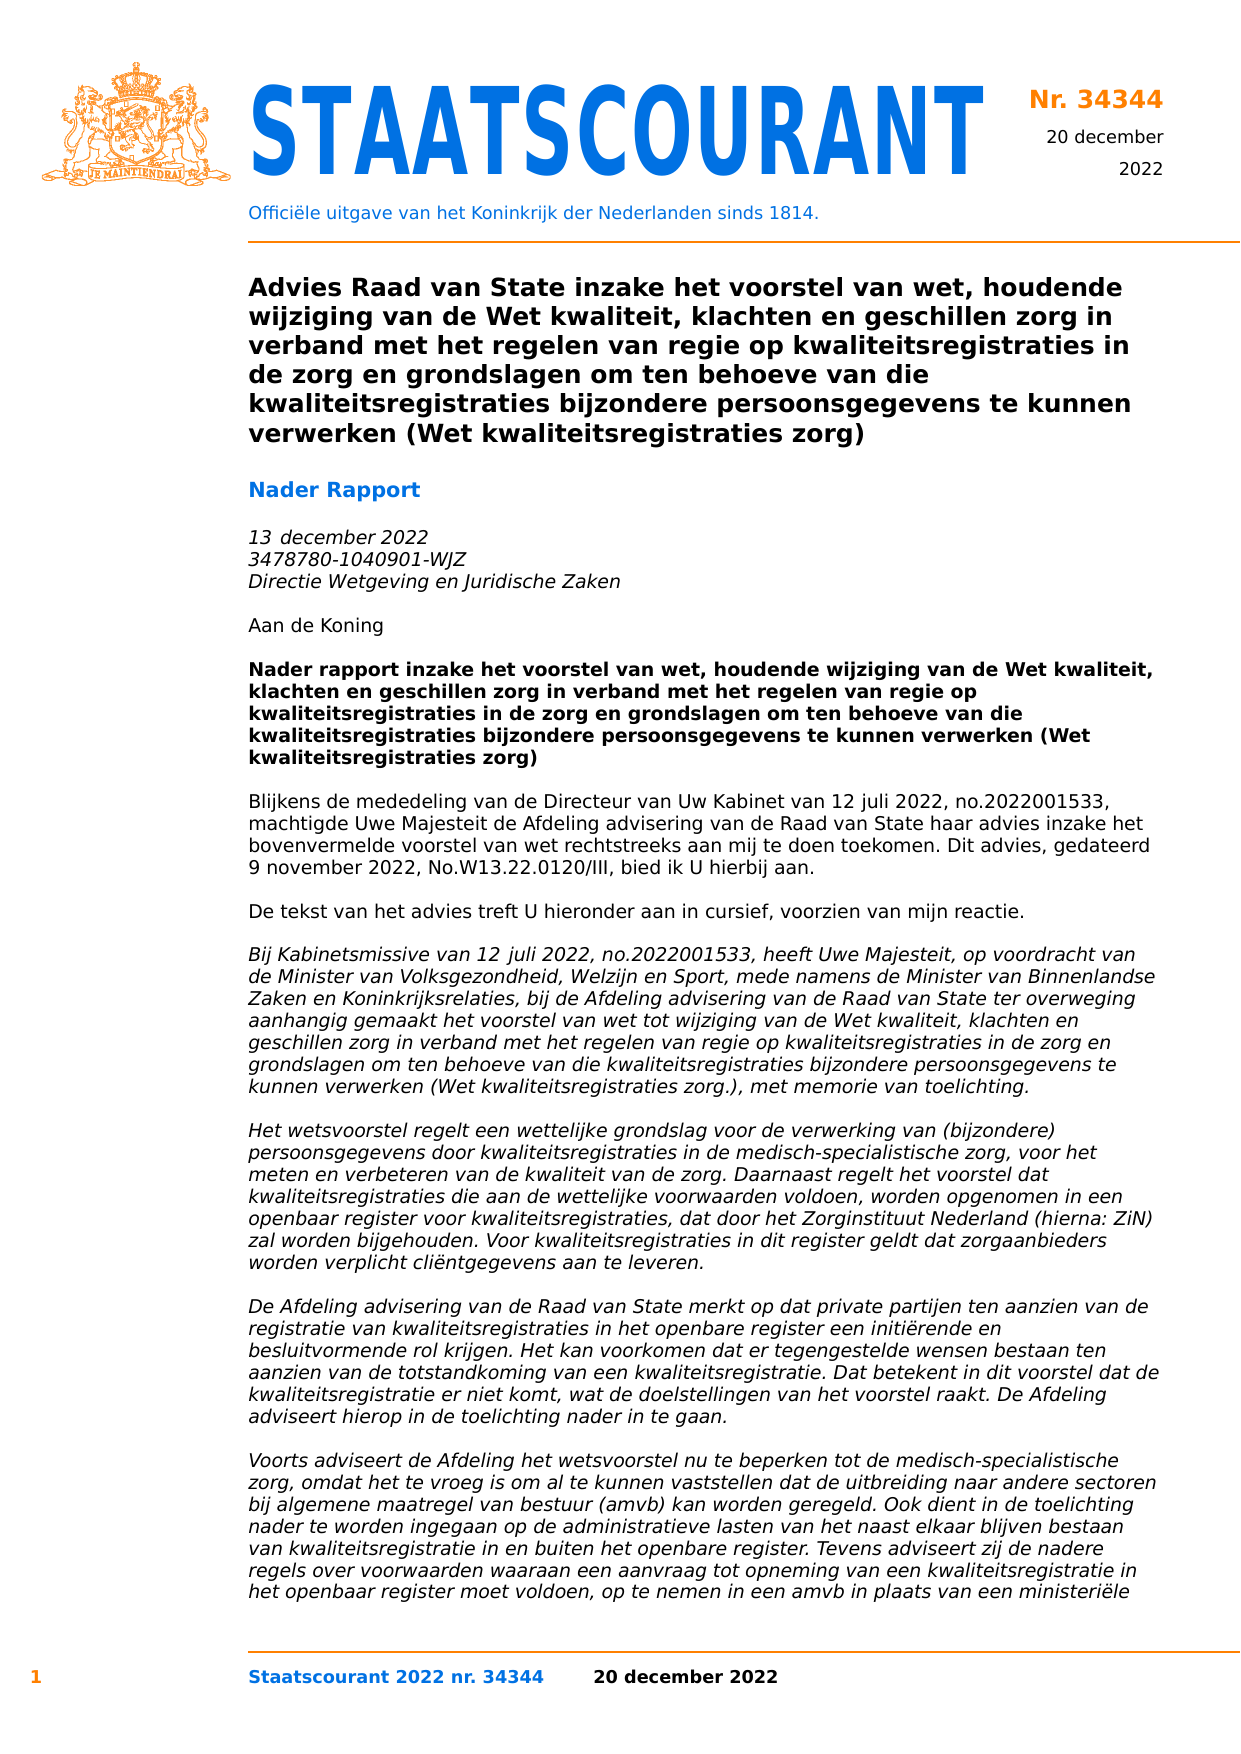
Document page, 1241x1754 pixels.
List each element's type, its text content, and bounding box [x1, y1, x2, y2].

text Het wetsvoorstel regelt een wettelijke grondslag voor de verwerking van (bijzondere) persoonsgegevens door kwaliteitsregistraties in de medisch-specialistische zorg, voor het meten en verbeteren van de kwaliteit van de zorg. Daarnaast regelt het voorstel dat kwaliteitsregistraties die aan de wettelijke voorwaarden voldoen, worden opgenomen in een openbaar register voor kwaliteitsregistraties, dat door het Zorginstituut Nederland (hierna: ZiN) zal worden bijgehouden. Voor kwaliteitsregistraties in dit register geldt dat zorgaanbieders worden verplicht cliëntgegevens aan te leveren. [248, 1120, 1163, 1274]
text Directie Wetgeving en Juridische Zaken [248, 571, 1163, 593]
text Aan de Koning [248, 615, 1163, 637]
picture [41, 62, 231, 186]
table_header [25, 62, 248, 241]
subtitle Advies Raad van State inzake het voorstel van wet, houdende wijziging van de Wet kwaliteit, klachten en geschillen zorg in verband met het regelen van regie op kwaliteitsregistraties in de zorg en grondslagen om ten behoeve van die kwaliteitsregistraties bijzondere persoonsgegevens te kunnen verwerken (Wet kwaliteitsregistraties zorg) [248, 273, 1163, 448]
text 13 december 2022 [248, 527, 1163, 549]
text 3478780-1040901-WJZ [248, 549, 1163, 571]
table_cell 20 december [998, 121, 1240, 153]
table_header STAATSCOURANT [248, 62, 998, 203]
text Blijkens de mededeling van de Directeur van Uw Kabinet van 12 juli 2022, no.2022001533, machtigde Uwe Majesteit de Afdeling advisering van de Raad van State haar advies inzake het bovenvermelde voorstel van wet rechtstreeks aan mij te doen toekomen. Dit advies, gedateerd 9 november 2022, No.W13.22.0120/III, bied ik U hierbij aan. [248, 791, 1163, 879]
text Nader rapport inzake het voorstel van wet, houdende wijziging van de Wet kwaliteit, klachten en geschillen zorg in verband met het regelen van regie op kwaliteitsregistraties in de zorg en grondslagen om ten behoeve van die kwaliteitsregistraties bijzondere persoonsgegevens te kunnen verwerken (Wet kwaliteitsregistraties zorg) [248, 659, 1163, 769]
table_cell Officiële uitgave van het Koninkrijk der Nederlanden sinds 1814. [248, 203, 1240, 241]
text Bij Kabinetsmissive van 12 juli 2022, no.2022001533, heeft Uwe Majesteit, op voordracht van de Minister van Volksgezondheid, Welzijn en Sport, mede namens de Minister van Binnenlandse Zaken en Koninkrijksrelaties, bij de Afdeling advisering van de Raad van State ter overweging aanhangig gemaakt het voorstel van wet tot wijziging van de Wet kwaliteit, klachten en geschillen zorg in verband met het regelen van regie op kwaliteitsregistraties in de zorg en grondslagen om ten behoeve van die kwaliteitsregistraties bijzondere persoonsgegevens te kunnen verwerken (Wet kwaliteitsregistraties zorg.), met memorie van toelichting. [248, 944, 1163, 1098]
text Voorts adviseert de Afdeling het wetsvoorstel nu te beperken tot de medisch-specialistische zorg, omdat het te vroeg is om al te kunnen vaststellen dat de uitbreiding naar andere sectoren bij algemene maatregel van bestuur (amvb) kan worden geregeld. Ook dient in de toelichting nader te worden ingegaan op de administratieve lasten van het naast elkaar blijven bestaan van kwaliteitsregistratie in en buiten het openbare register. Tevens adviseert zij de nadere regels over voorwaarden waaraan een aanvraag tot opneming van een kwaliteitsregistratie in het openbaar register moet voldoen, op te nemen in een amvb in plaats van een ministeriële [248, 1449, 1163, 1603]
table_cell 2022 [998, 153, 1240, 203]
text De tekst van het advies treft U hieronder aan in cursief, voorzien van mijn reactie. [248, 901, 1163, 922]
table_header Nr. 34344 [998, 62, 1240, 121]
text De Afdeling advisering van de Raad van State merkt op dat private partijen ten aanzien van de registratie van kwaliteitsregistraties in het openbare register een initiërende en besluitvormende rol krijgen. Het kan voorkomen dat er tegengestelde wensen bestaan ten aanzien van de totstandkoming van een kwaliteitsregistratie. Dat betekent in dit voorstel dat de kwaliteitsregistratie er niet komt, wat de doelstellingen van het voorstel raakt. De Afdeling adviseert hierop in de toelichting nader in te gaan. [248, 1296, 1163, 1428]
subtitle Nader Rapport [248, 478, 1163, 502]
